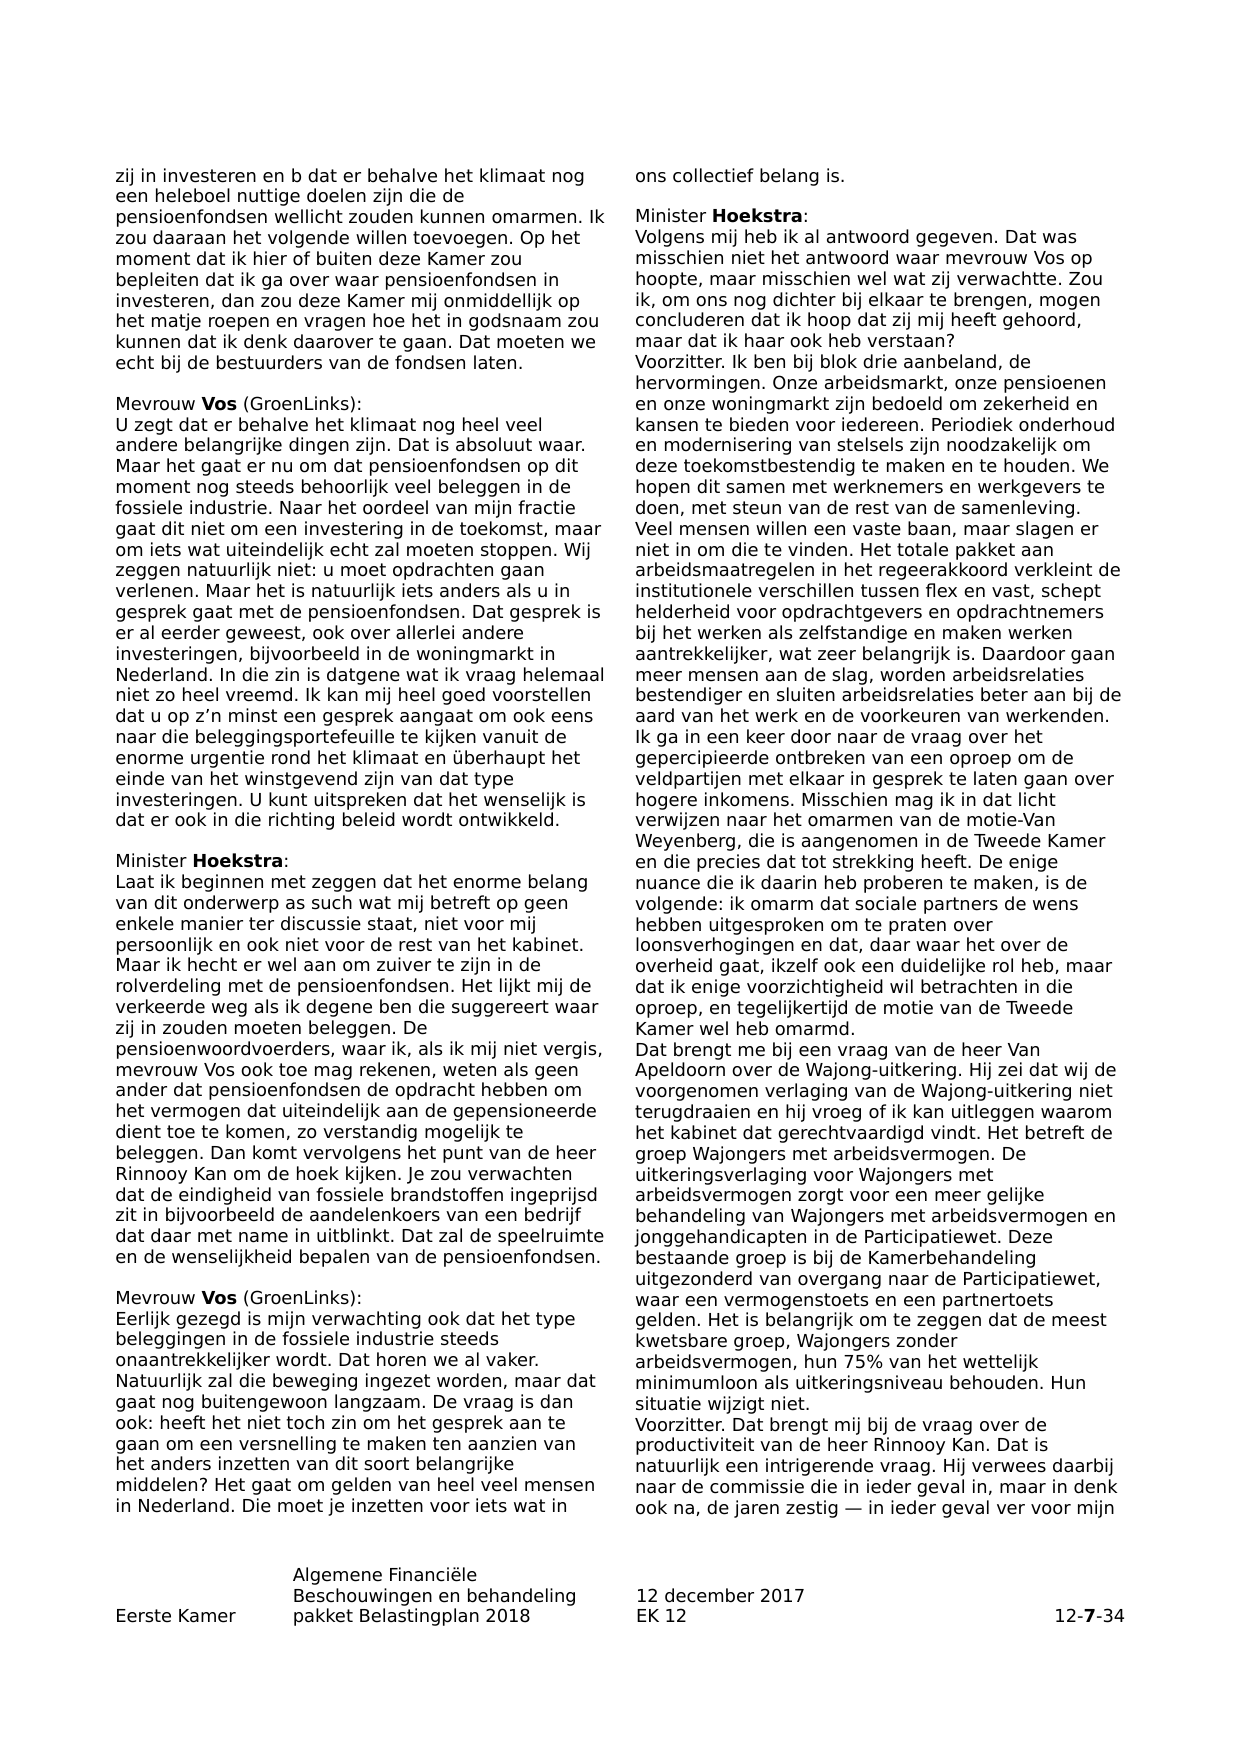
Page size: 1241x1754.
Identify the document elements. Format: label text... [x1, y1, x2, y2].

text Voorzitter. Ik ben bij blok drie aanbeland, de hervormingen. Onze arbeidsmarkt, onze pensioenen en onze woningmarkt zijn bedoeld om zekerheid en kansen te bieden voor iedereen. Periodiek onderhoud en modernisering van stelsels zijn noodzakelijk om deze toekomstbestendig te maken en te houden. We hopen dit samen met werknemers en werkgevers te doen, met steun van de rest van de samenleving. [635, 352, 1125, 518]
text zij in investeren en b dat er behalve het klimaat nog een heleboel nuttige doelen zijn die de pensioenfondsen wellicht zouden kunnen omarmen. Ik zou daaraan het volgende willen toevoegen. Op het moment dat ik hier of buiten deze Kamer zou bepleiten dat ik ga over waar pensioenfondsen in investeren, dan zou deze Kamer mij onmiddellijk op het matje roepen en vragen hoe het in godsnaam zou kunnen dat ik denk daarover te gaan. Dat moeten we echt bij de bestuurders van de fondsen laten. [115, 165, 605, 374]
text Mevrouw Vos (GroenLinks): [115, 394, 605, 414]
text Mevrouw Vos (GroenLinks): [115, 1288, 605, 1308]
text U zegt dat er behalve het klimaat nog heel veel andere belangrijke dingen zijn. Dat is absoluut waar. Maar het gaat er nu om dat pensioenfondsen op dit moment nog steeds behoorlijk veel beleggen in de fossiele industrie. Naar het oordeel van mijn fractie gaat dit niet om een investering in de toekomst, maar om iets wat uiteindelijk echt zal moeten stoppen. Wij zeggen natuurlijk niet: u moet opdrachten gaan verlenen. Maar het is natuurlijk iets anders als u in gesprek gaat met de pensioenfondsen. Dat gesprek is er al eerder geweest, ook over allerlei andere investeringen, bijvoorbeeld in de woningmarkt in Nederland. In die zin is datgene wat ik vraag helemaal niet zo heel vreemd. Ik kan mij heel goed voorstellen dat u op z’n minst een gesprek aangaat om ook eens naar die beleggingsportefeuille te kijken vanuit de enorme urgentie rond het klimaat en überhaupt het einde van het winstgevend zijn van dat type investeringen. U kunt uitspreken dat het wenselijk is dat er ook in die richting beleid wordt ontwikkeld. [115, 414, 605, 831]
text Laat ik beginnen met zeggen dat het enorme belang van dit onderwerp as such wat mij betreft op geen enkele manier ter discussie staat, niet voor mij persoonlijk en ook niet voor de rest van het kabinet. Maar ik hecht er wel aan om zuiver te zijn in de rolverdeling met de pensioenfondsen. Het lijkt mij de verkeerde weg als ik degene ben die suggereert waar zij in zouden moeten beleggen. De pensioenwoordvoerders, waar ik, als ik mij niet vergis, mevrouw Vos ook toe mag rekenen, weten als geen ander dat pensioenfondsen de opdracht hebben om het vermogen dat uiteindelijk aan de gepensioneerde dient toe te komen, zo verstandig mogelijk te beleggen. Dan komt vervolgens het punt van de heer Rinnooy Kan om de hoek kijken. Je zou verwachten dat de eindigheid van fossiele brandstoffen ingeprijsd zit in bijvoorbeeld de aandelenkoers van een bedrijf dat daar met name in uitblinkt. Dat zal de speelruimte en de wenselijkheid bepalen van de pensioenfondsen. [115, 872, 605, 1268]
text Ik ga in een keer door naar de vraag over het gepercipieerde ontbreken van een oproep om de veldpartijen met elkaar in gesprek te laten gaan over hogere inkomens. Misschien mag ik in dat licht verwijzen naar het omarmen van de motie-Van Weyenberg, die is aangenomen in de Tweede Kamer en die precies dat tot strekking heeft. De enige nuance die ik daarin heb proberen te maken, is de volgende: ik omarm dat sociale partners de wens hebben uitgesproken om te praten over loonsverhogingen en dat, daar waar het over de overheid gaat, ikzelf ook een duidelijke rol heb, maar dat ik enige voorzichtigheid wil betrachten in die oproep, en tegelijkertijd de motie van de Tweede Kamer wel heb omarmd. [635, 727, 1125, 1039]
text Minister Hoekstra: [635, 206, 1125, 227]
text Veel mensen willen een vaste baan, maar slagen er niet in om die te vinden. Het totale pakket aan arbeidsmaatregelen in het regeerakkoord verkleint de institutionele verschillen tussen flex en vast, schept helderheid voor opdrachtgevers en opdrachtnemers bij het werken als zelfstandige en maken werken aantrekkelijker, wat zeer belangrijk is. Daardoor gaan meer mensen aan de slag, worden arbeidsrelaties bestendiger en sluiten arbeidsrelaties beter aan bij de aard van het werk en de voorkeuren van werkenden. [635, 518, 1125, 727]
text Minister Hoekstra: [115, 851, 605, 872]
text Eerlijk gezegd is mijn verwachting ook dat het type beleggingen in de fossiele industrie steeds onaantrekkelijker wordt. Dat horen we al vaker. Natuurlijk zal die beweging ingezet worden, maar dat gaat nog buitengewoon langzaam. De vraag is dan ook: heeft het niet toch zin om het gesprek aan te gaan om een versnelling te maken ten aanzien van het anders inzetten van dit soort belangrijke middelen? Het gaat om gelden van heel veel mensen in Nederland. Die moet je inzetten voor iets wat in [115, 1308, 605, 1517]
text Dat brengt me bij een vraag van de heer Van Apeldoorn over de Wajong-uitkering. Hij zei dat wij de voorgenomen verlaging van de Wajong-uitkering niet terugdraaien en hij vroeg of ik kan uitleggen waarom het kabinet dat gerechtvaardigd vindt. Het betreft de groep Wajongers met arbeidsvermogen. De uitkeringsverlaging voor Wajongers met arbeidsvermogen zorgt voor een meer gelijke behandeling van Wajongers met arbeidsvermogen en jonggehandicapten in de Participatiewet. Deze bestaande groep is bij de Kamerbehandeling uitgezonderd van overgang naar de Participatiewet, waar een vermogenstoets en een partnertoets gelden. Het is belangrijk om te zeggen dat de meest kwetsbare groep, Wajongers zonder arbeidsvermogen, hun 75% van het wettelijk minimumloon als uitkeringsniveau behouden. Hun situatie wijzigt niet. [635, 1039, 1125, 1414]
text Voorzitter. Dat brengt mij bij de vraag over de productiviteit van de heer Rinnooy Kan. Dat is natuurlijk een intrigerende vraag. Hij verwees daarbij naar de commissie die in ieder geval in, maar in denk ook na, de jaren zestig — in ieder geval ver voor mijn [635, 1414, 1125, 1518]
text ons collectief belang is. [635, 165, 1125, 186]
text Volgens mij heb ik al antwoord gegeven. Dat was misschien niet het antwoord waar mevrouw Vos op hoopte, maar misschien wel wat zij verwachtte. Zou ik, om ons nog dichter bij elkaar te brengen, mogen concluderen dat ik hoop dat zij mij heeft gehoord, maar dat ik haar ook heb verstaan? [635, 227, 1125, 352]
